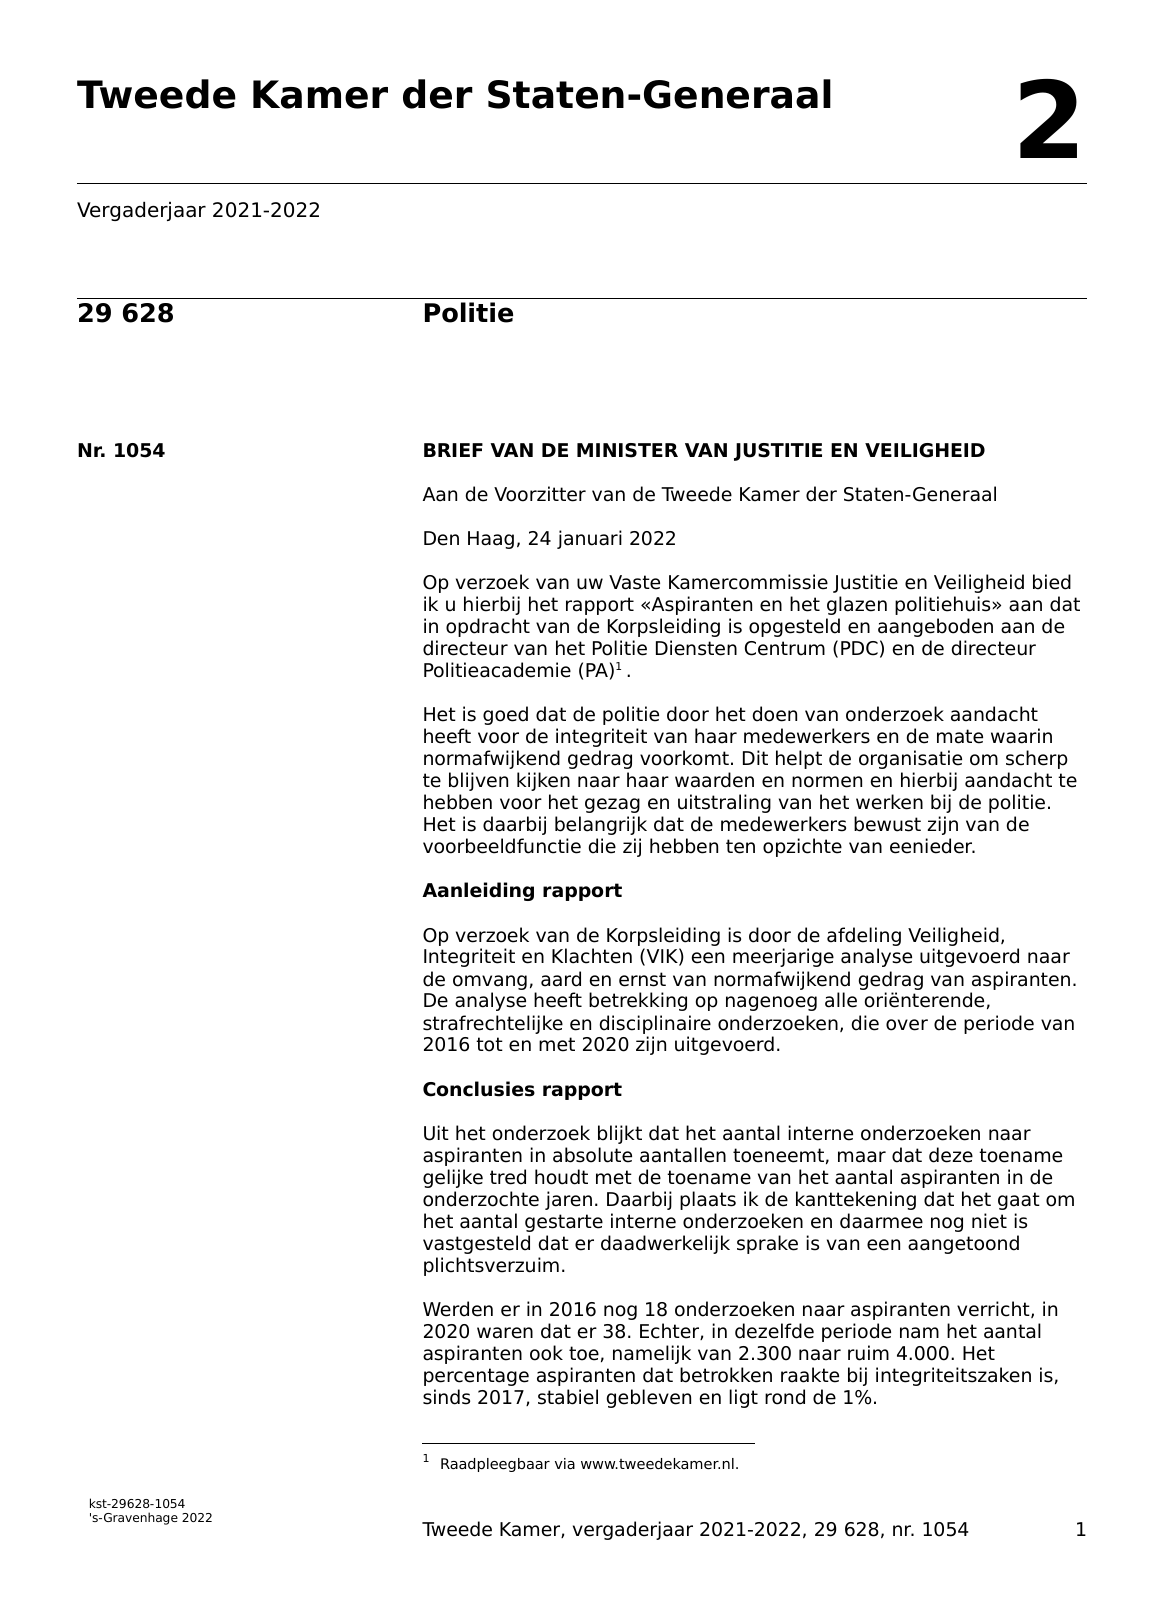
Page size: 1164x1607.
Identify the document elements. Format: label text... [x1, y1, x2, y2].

text Werden er in 2016 nog 18 onderzoeken naar aspiranten verricht, in 2020 waren dat er 38. Echter, in dezelfde periode nam het aantal aspiranten ook toe, namelijk van 2.300 naar ruim 4.000. Het percentage aspiranten dat betrokken raakte bij integriteitszaken is, sinds 2017, stabiel gebleven en ligt rond de 1%. [422, 1299, 1087, 1409]
table_header 2 [886, 59, 1087, 183]
text 's-Gravenhage 2022 [88, 1511, 323, 1525]
subtitle Nr. 1054 BRIEF VAN DE MINISTER VAN JUSTITIE EN VEILIGHEID [77, 440, 1087, 462]
subtitle 29 628 Politie [77, 299, 1087, 329]
subtitle Aanleiding rapport [422, 880, 1087, 902]
text Op verzoek van de Korpsleiding is door de afdeling Veiligheid, Integriteit en Klachten (VIK) een meerjarige analyse uitgevoerd naar de omvang, aard en ernst van normafwijkend gedrag van aspiranten. De analyse heeft betrekking op nagenoeg alle oriënterende, strafrechtelijke en disciplinaire onderzoeken, die over de periode van 2016 tot en met 2020 zijn uitgevoerd. [422, 924, 1087, 1056]
table_header Tweede Kamer der Staten-Generaal [77, 59, 886, 183]
subtitle Conclusies rapport [422, 1078, 1087, 1101]
text kst-29628-1054 [88, 1497, 323, 1511]
text Raadpleegbaar via www.tweedekamer.nl. [422, 1452, 1087, 1474]
table_cell Vergaderjaar 2021-2022 [77, 184, 1087, 298]
text Op verzoek van uw Vaste Kamercommissie Justitie en Veiligheid bied ik u hierbij het rapport «Aspiranten en het glazen politiehuis» aan dat in opdracht van de Korpsleiding is opgesteld en aangeboden aan de directeur van het Politie Diensten Centrum (PDC) en de directeur Politieacademie (PA). [422, 572, 1087, 682]
text Aan de Voorzitter van de Tweede Kamer der Staten-Generaal [422, 484, 1087, 506]
text Den Haag, 24 januari 2022 [422, 528, 1087, 550]
text Uit het onderzoek blijkt dat het aantal interne onderzoeken naar aspiranten in absolute aantallen toeneemt, maar dat deze toename gelijke tred houdt met de toename van het aantal aspiranten in de onderzochte jaren. Daarbij plaats ik de kanttekening dat het gaat om het aantal gestarte interne onderzoeken en daarmee nog niet is vastgesteld dat er daadwerkelijk sprake is van een aangetoond plichtsverzuim. [422, 1123, 1087, 1277]
text Het is goed dat de politie door het doen van onderzoek aandacht heeft voor de integriteit van haar medewerkers en de mate waarin normafwijkend gedrag voorkomt. Dit helpt de organisatie om scherp te blijven kijken naar haar waarden en normen en hierbij aandacht te hebben voor het gezag en uitstraling van het werken bij de politie. Het is daarbij belangrijk dat de medewerkers bewust zijn van de voorbeeldfunctie die zij hebben ten opzichte van eenieder. [422, 704, 1087, 858]
